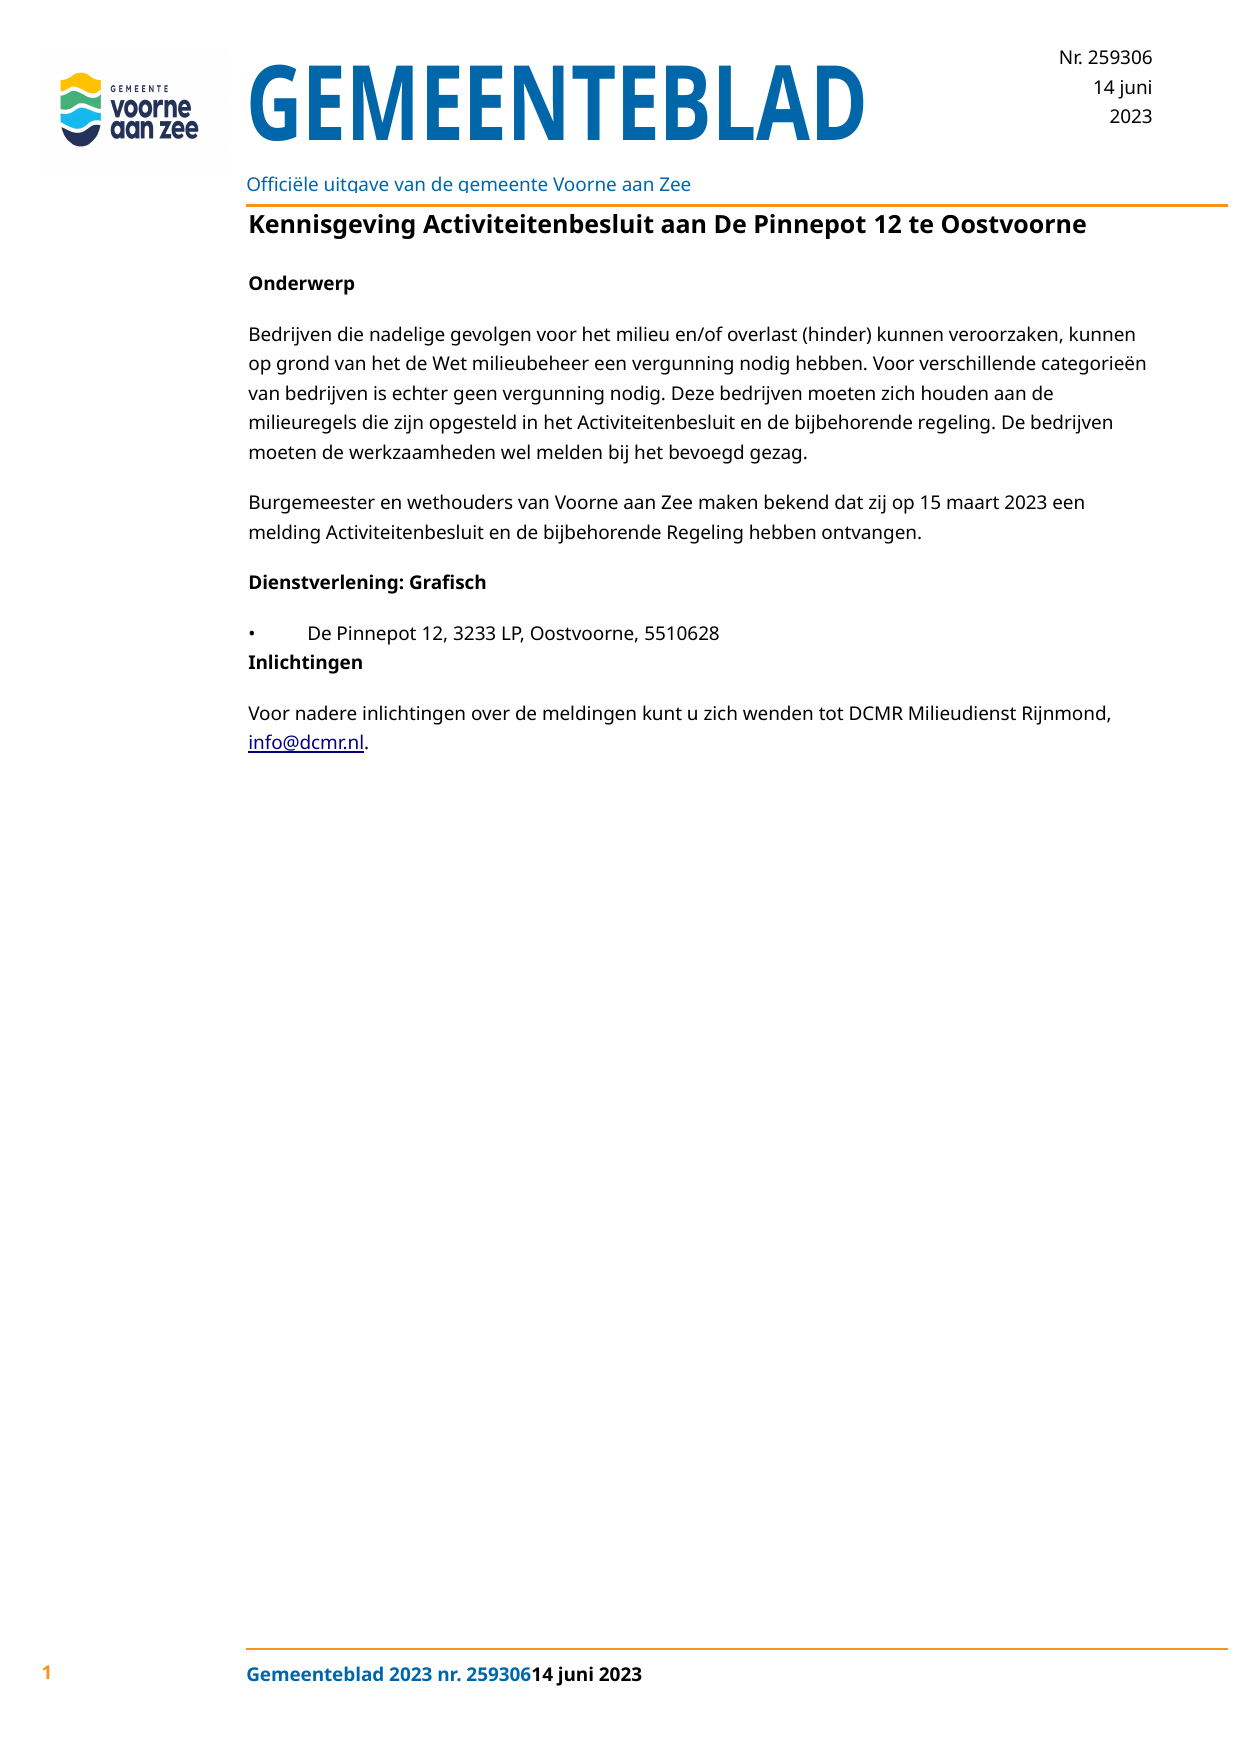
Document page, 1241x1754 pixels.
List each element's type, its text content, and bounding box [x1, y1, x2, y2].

text Voor nadere inlichtingen over de meldingen kunt u zich wenden tot DCMR Milieudienst Rijnmond, info@dcmr.nl. [248, 700, 1152, 755]
text Burgemeester en wethouders van Voorne aan Zee maken bekend dat zij op 15 maart 2023 een melding Activiteitenbesluit en de bijbehorende Regeling hebben ontvangen. [248, 489, 1152, 545]
text Dienstverlening: Grafisch [248, 569, 1152, 595]
text Kennisgeving Activiteitenbesluit aan De Pinnepot 12 te Oostvoorne [248, 207, 1152, 241]
list De Pinnepot 12, 3233 LP, Oostvoorne, 5510628 [248, 620, 1152, 646]
text Bedrijven die nadelige gevolgen voor het milieu en/of overlast (hinder) kunnen veroorzaken, kunnen op grond van het de Wet milieubeheer een vergunning nodig hebben. Voor verschillende categorieën van bedrijven is echter geen vergunning nodig. Deze bedrijven moeten zich houden aan de milieuregels die zijn opgesteld in het Activiteitenbesluit en de bijbehorende regeling. De bedrijven moeten de werkzaamheden wel melden bij het bevoegd gezag. [248, 321, 1152, 465]
text Inlichtingen [248, 649, 1152, 675]
text Onderwerp [248, 270, 1152, 296]
picture [41, 47, 231, 172]
